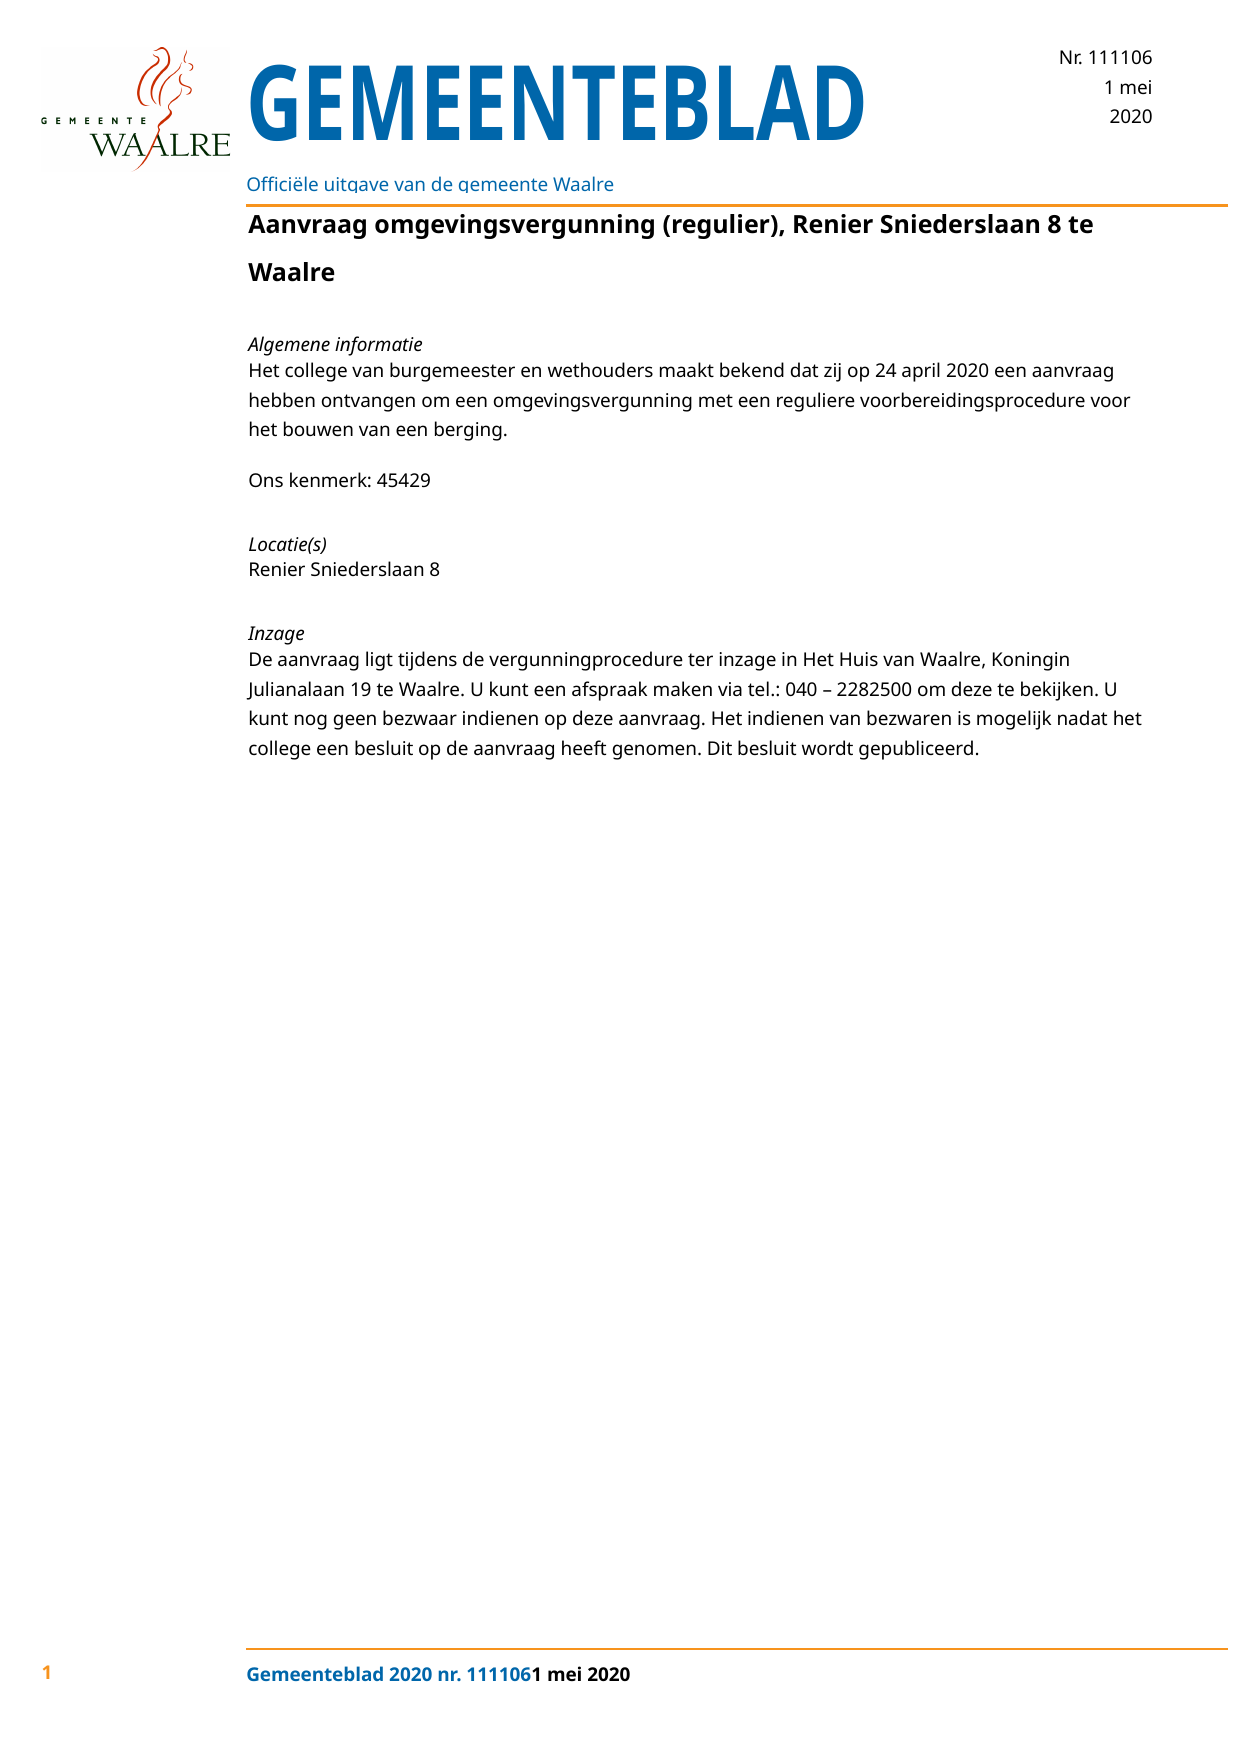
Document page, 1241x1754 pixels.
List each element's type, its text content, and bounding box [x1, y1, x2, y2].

picture [41, 47, 231, 172]
text Algemene informatie [248, 331, 1152, 357]
text Aanvraag omgevingsvergunning (regulier), Renier Sniederslaan 8 te Waalre [248, 207, 1152, 288]
text Locatie(s) [248, 531, 1152, 556]
text Ons kenmerk: 45429 [248, 467, 1152, 492]
text Renier Sniederslaan 8 [248, 556, 1152, 582]
text Inzage [248, 620, 1152, 646]
text Het college van burgemeester en wethouders maakt bekend dat zij op 24 april 2020 een aanvraag hebben ontvangen om een omgevingsvergunning met een reguliere voorbereidingsprocedure voor het bouwen van een berging. [248, 357, 1152, 442]
text De aanvraag ligt tijdens de vergunningprocedure ter inzage in Het Huis van Waalre, Koningin Julianalaan 19 te Waalre. U kunt een afspraak maken via tel.: 040 – 2282500 om deze te bekijken. U kunt nog geen bezwaar indienen op deze aanvraag. Het indienen van bezwaren is mogelijk nadat het college een besluit op de aanvraag heeft genomen. Dit besluit wordt gepubliceerd. [248, 646, 1152, 761]
